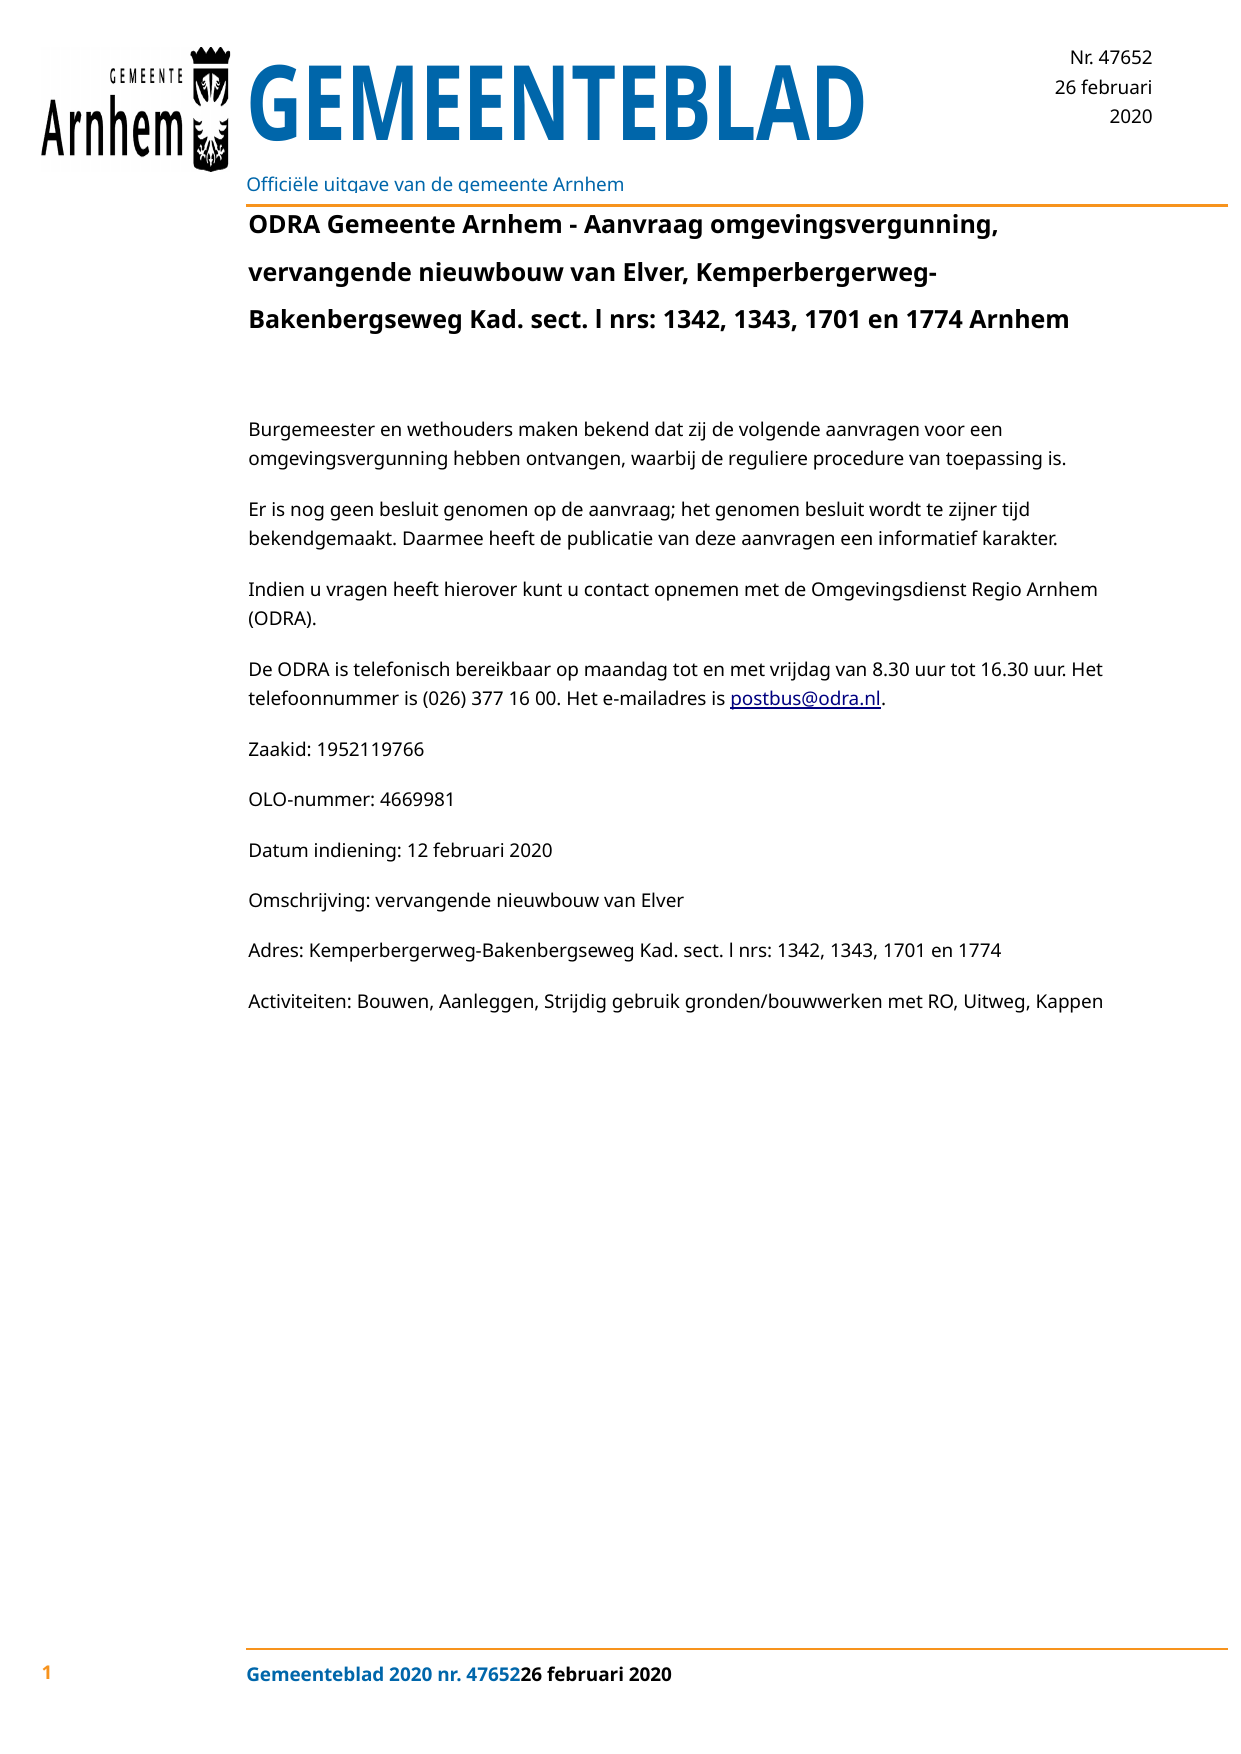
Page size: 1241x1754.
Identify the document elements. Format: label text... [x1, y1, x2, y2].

picture [41, 47, 231, 172]
text Er is nog geen besluit genomen op de aanvraag; het genomen besluit wordt te zijner tijd bekendgemaakt. Daarmee heeft de publicatie van deze aanvragen een informatief karakter. [248, 496, 1152, 551]
text OLO-nummer: 4669981 [248, 786, 1152, 812]
text Adres: Kemperbergerweg-Bakenbergseweg Kad. sect. l nrs: 1342, 1343, 1701 en 1774 [248, 938, 1152, 963]
text Datum indiening: 12 februari 2020 [248, 837, 1152, 862]
text Indien u vragen heeft hierover kunt u contact opnemen met de Omgevingsdienst Regio Arnhem (ODRA). [248, 576, 1152, 631]
text Burgemeester en wethouders maken bekend dat zij de volgende aanvragen voor een omgevingsvergunning hebben ontvangen, waarbij de reguliere procedure van toepassing is. [248, 416, 1152, 471]
text ODRA Gemeente Arnhem - Aanvraag omgevingsvergunning, vervangende nieuwbouw van Elver, Kemperbergerweg-Bakenbergseweg Kad. sect. l nrs: 1342, 1343, 1701 en 1774 Arnhem [248, 207, 1152, 336]
text De ODRA is telefonisch bereikbaar op maandag tot en met vrijdag van 8.30 uur tot 16.30 uur. Het telefoonnummer is (026) 377 16 00. Het e-mailadres is postbus@odra.nl. [248, 656, 1152, 711]
text Omschrijving: vervangende nieuwbouw van Elver [248, 887, 1152, 913]
text Activiteiten: Bouwen, Aanleggen, Strijdig gebruik gronden/bouwwerken met RO, Uitweg, Kappen [248, 988, 1152, 1014]
text Zaakid: 1952119766 [248, 736, 1152, 762]
